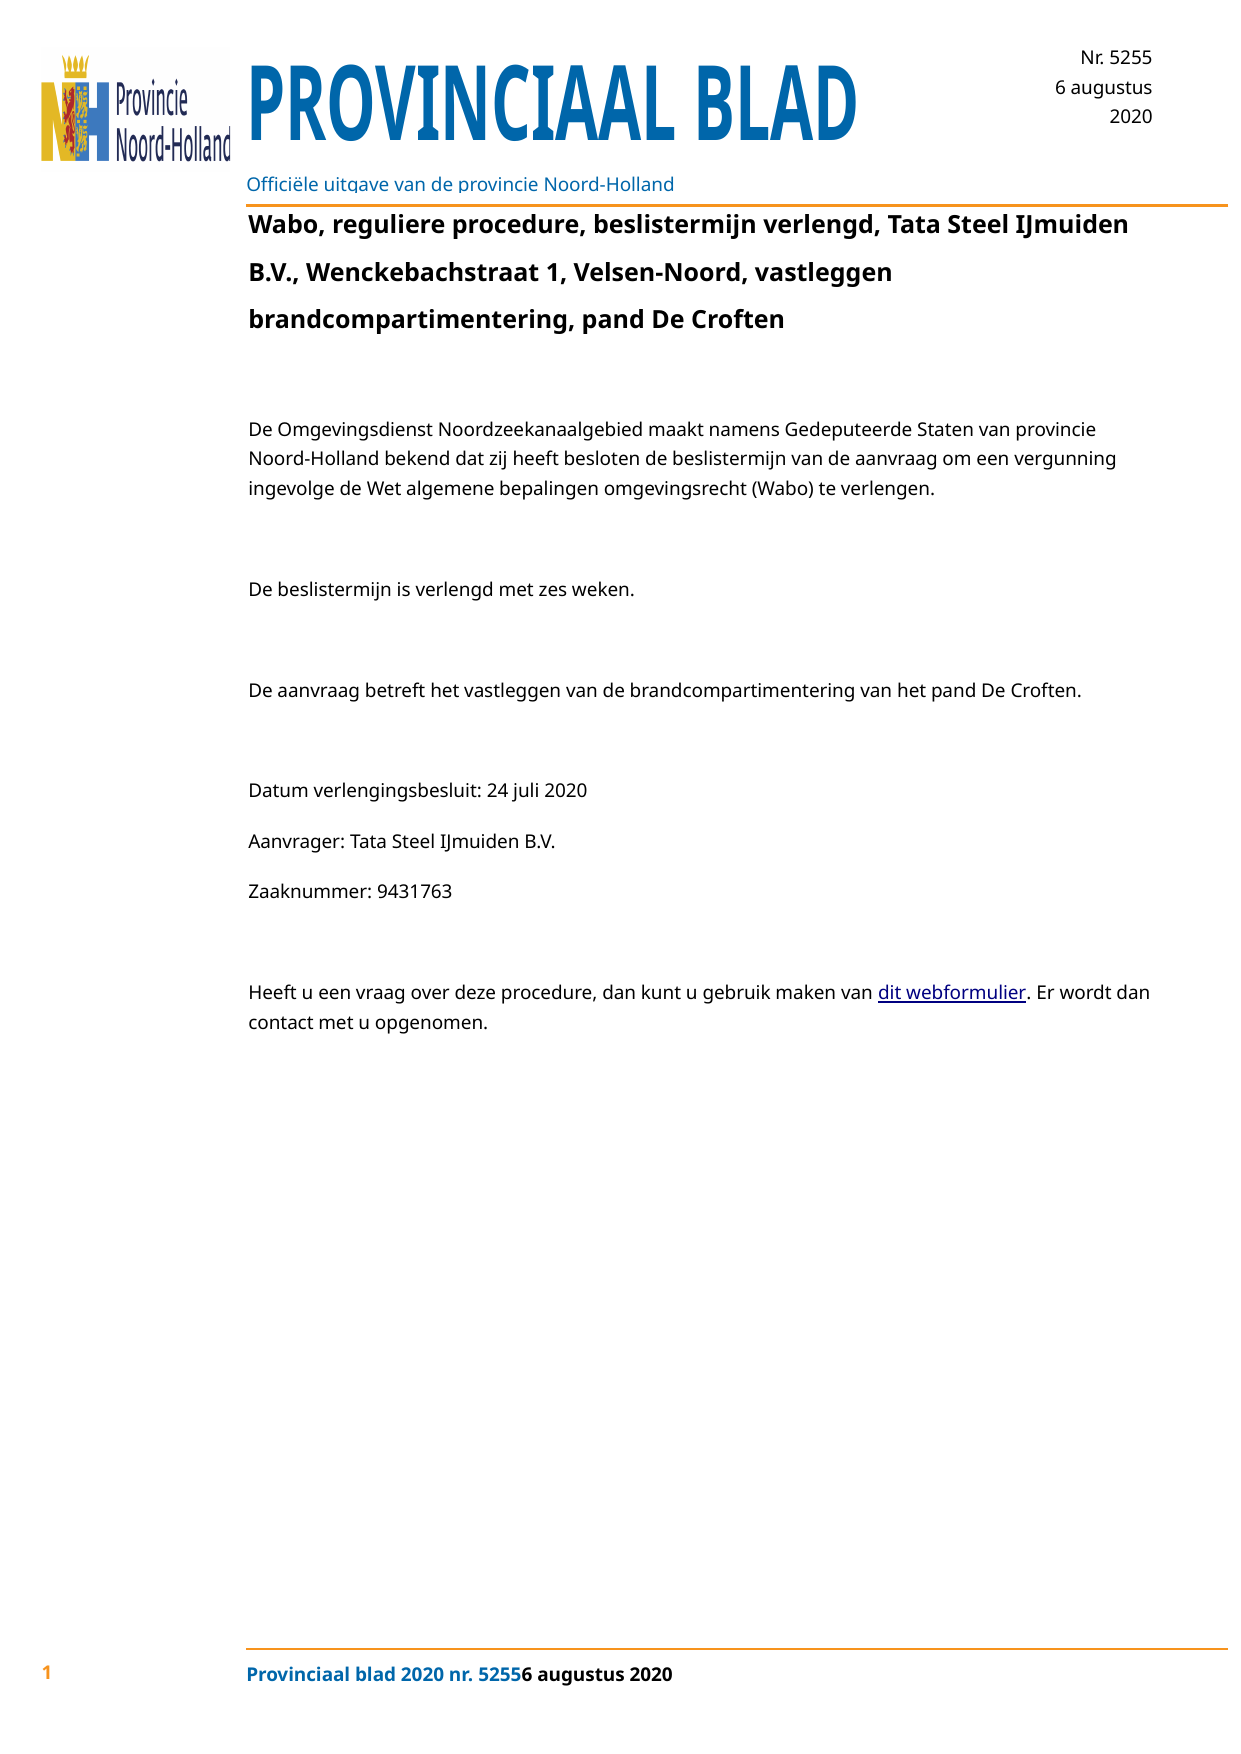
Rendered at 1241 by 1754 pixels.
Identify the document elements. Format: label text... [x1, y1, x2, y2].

text Heeft u een vraag over deze procedure, dan kunt u gebruik maken van dit webformulier. Er wordt dan contact met u opgenomen. [248, 979, 1152, 1034]
text Zaaknummer: 9431763 [248, 878, 1152, 904]
picture [41, 47, 231, 172]
text Datum verlengingsbesluit: 24 juli 2020 [248, 778, 1152, 803]
text Wabo, reguliere procedure, beslistermijn verlengd, Tata Steel IJmuiden B.V., Wenckebachstraat 1, Velsen-Noord, vastleggen brandcompartimentering, pand De Croften [248, 207, 1152, 336]
text De aanvraag betreft het vastleggen van de brandcompartimentering van het pand De Croften. [248, 677, 1152, 702]
text De beslistermijn is verlengd met zes weken. [248, 576, 1152, 602]
text De Omgevingsdienst Noordzeekanaalgebied maakt namens Gedeputeerde Staten van provincie Noord-Holland bekend dat zij heeft besloten de beslistermijn van de aanvraag om een vergunning ingevolge de Wet algemene bepalingen omgevingsrecht (Wabo) te verlengen. [248, 416, 1152, 501]
text Aanvrager: Tata Steel IJmuiden B.V. [248, 828, 1152, 854]
